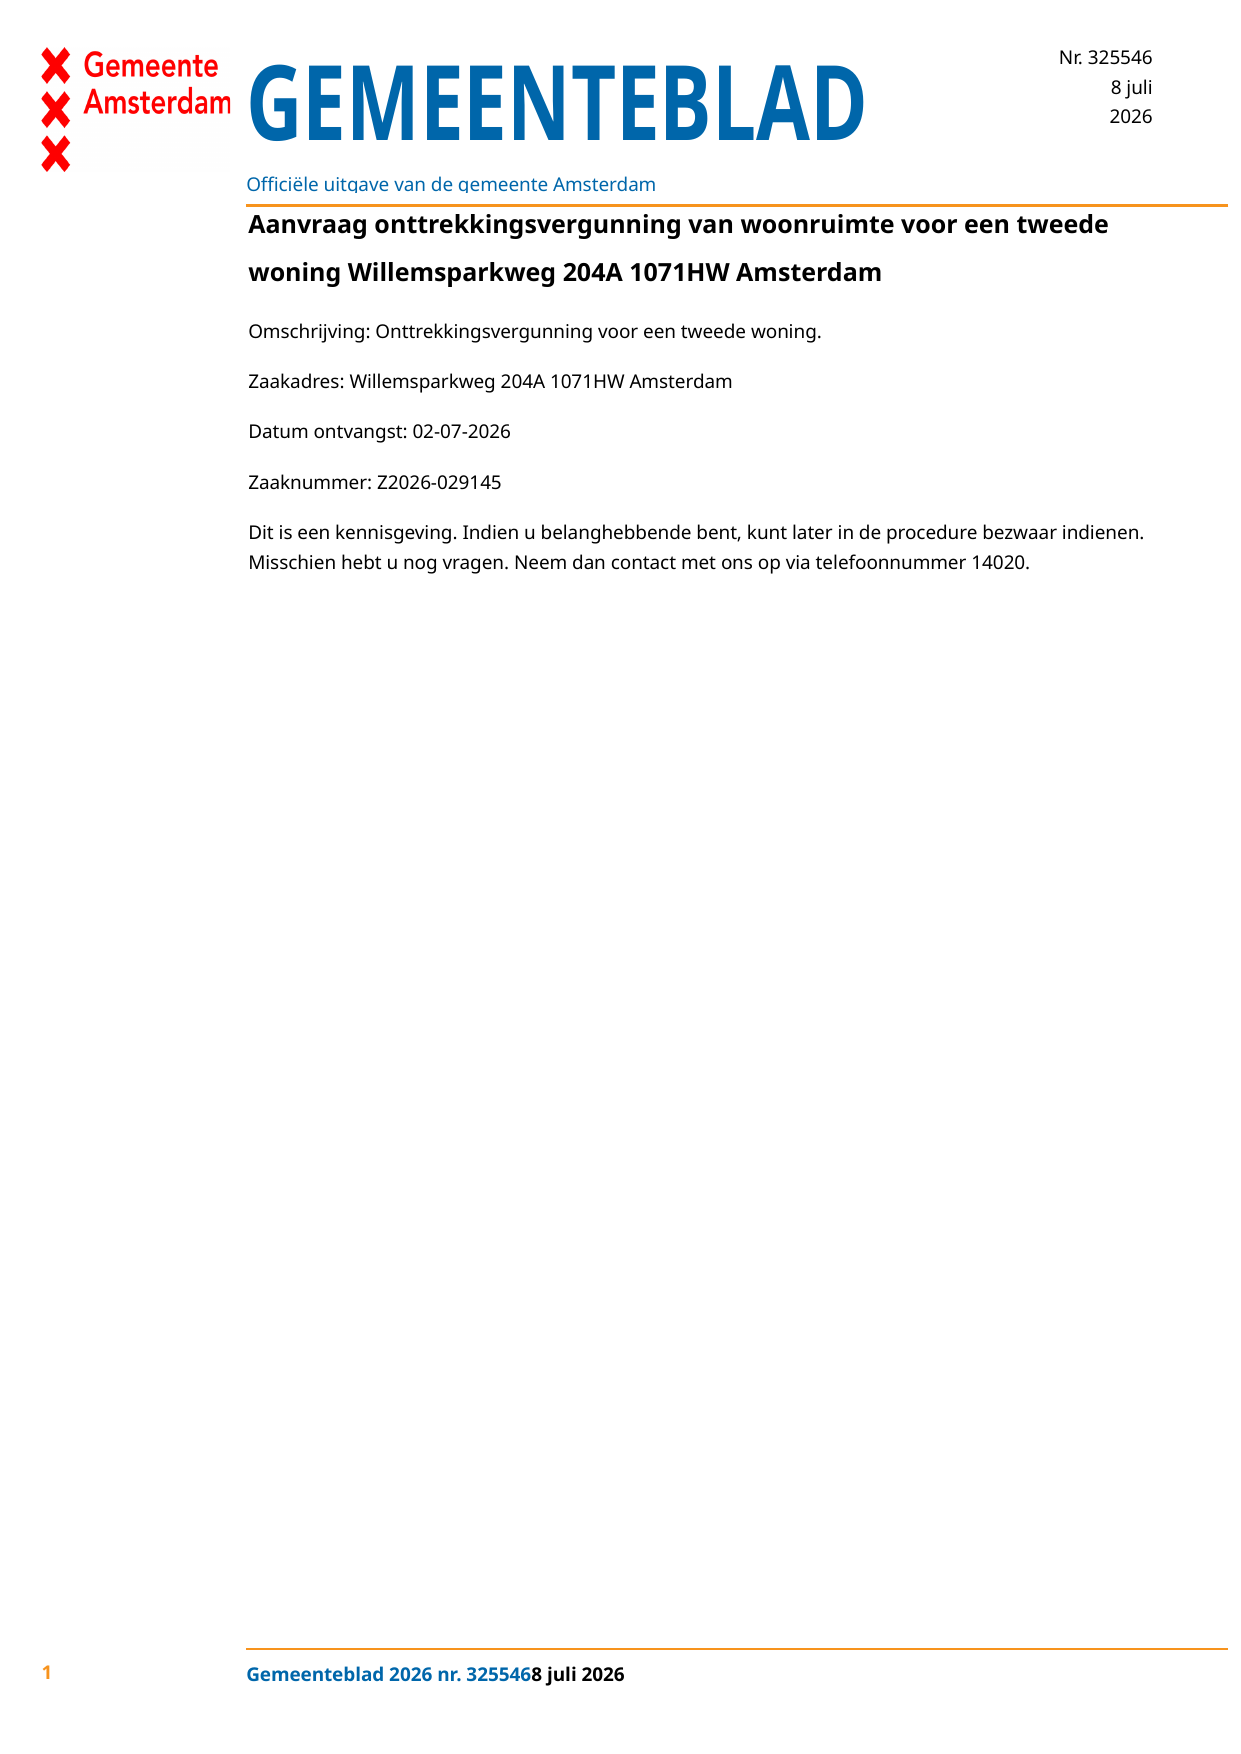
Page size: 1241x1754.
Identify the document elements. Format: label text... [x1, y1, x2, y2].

picture [41, 47, 231, 172]
text Aanvraag onttrekkingsvergunning van woonruimte voor een tweede woning Willemsparkweg 204A 1071HW Amsterdam [248, 207, 1152, 288]
text Zaakadres: Willemsparkweg 204A 1071HW Amsterdam [248, 368, 1152, 394]
text Zaaknummer: Z2026-029145 [248, 469, 1152, 495]
text Omschrijving: Onttrekkingsvergunning voor een tweede woning. [248, 318, 1152, 344]
text Datum ontvangst: 02-07-2026 [248, 419, 1152, 444]
text Dit is een kennisgeving. Indien u belanghebbende bent, kunt later in de procedure bezwaar indienen. Misschien hebt u nog vragen. Neem dan contact met ons op via telefoonnummer 14020. [248, 519, 1152, 575]
